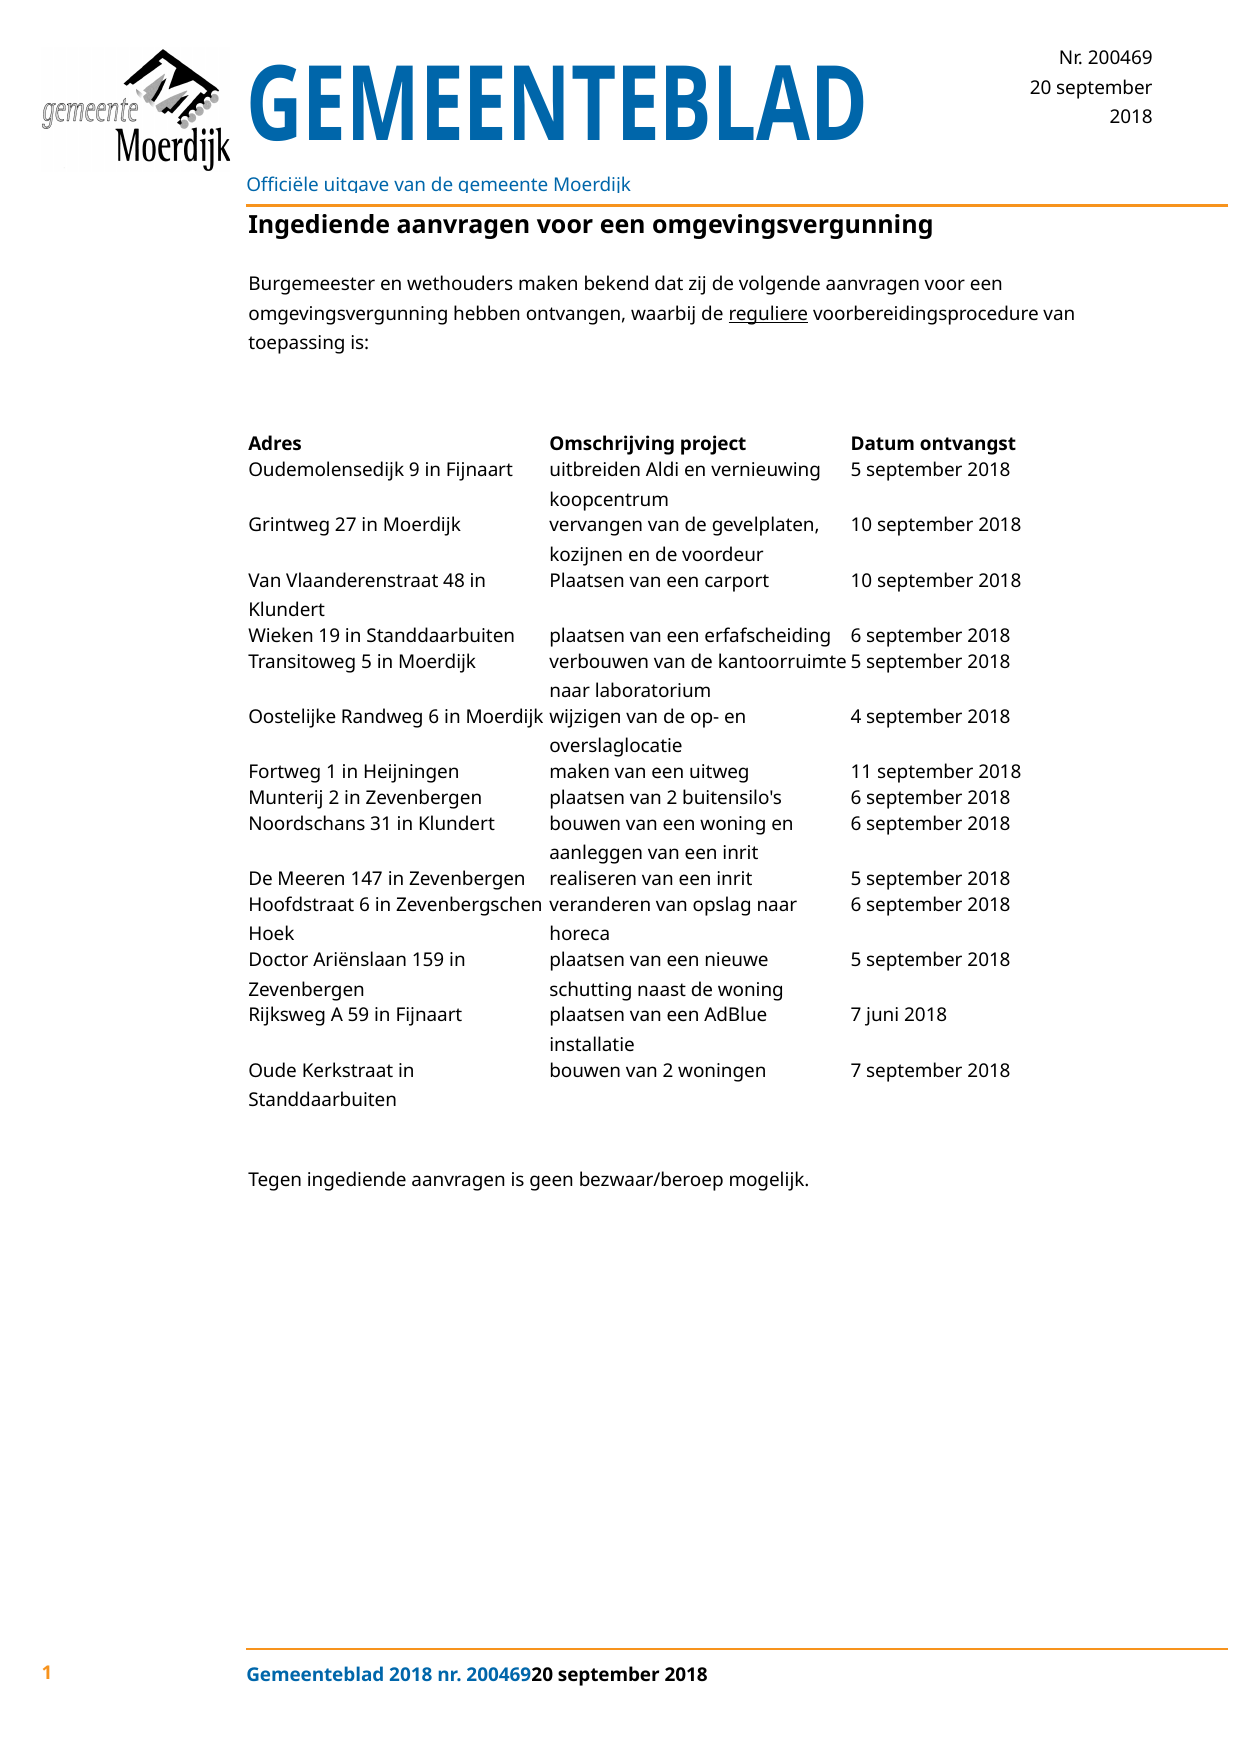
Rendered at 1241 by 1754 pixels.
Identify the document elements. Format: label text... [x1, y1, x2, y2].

table_cell 7 juni 2018 [850, 1002, 1152, 1057]
table_cell 5 september 2018 [850, 865, 1152, 891]
table_cell Oudemolensedijk 9 in Fijnaart [248, 456, 549, 511]
table_cell realiseren van een inrit [549, 865, 850, 891]
table_cell 6 september 2018 [850, 810, 1152, 865]
table_cell 10 september 2018 [850, 511, 1152, 567]
table_cell Transitoweg 5 in Moerdijk [248, 648, 549, 703]
table_cell 6 september 2018 [850, 784, 1152, 810]
text Tegen ingediende aanvragen is geen bezwaar/beroep mogelijk. [248, 1166, 1152, 1192]
table_cell plaatsen van een nieuwe schutting naast de woning [549, 946, 850, 1002]
table_cell Hoofdstraat 6 in Zevenbergschen Hoek [248, 891, 549, 946]
table_cell Oostelijke Randweg 6 in Moerdijk [248, 703, 549, 758]
table_header Omschrijving project [549, 430, 850, 456]
table_cell verbouwen van de kantoorruimte naar laboratorium [549, 648, 850, 703]
table_cell 4 september 2018 [850, 703, 1152, 758]
table_cell 5 september 2018 [850, 946, 1152, 1002]
table_cell vervangen van de gevelplaten, kozijnen en de voordeur [549, 511, 850, 567]
table_cell Wieken 19 in Standdaarbuiten [248, 622, 549, 648]
table_cell 6 september 2018 [850, 622, 1152, 648]
table_cell Noordschans 31 in Klundert [248, 810, 549, 865]
table_cell plaatsen van een AdBlue installatie [549, 1002, 850, 1057]
table_cell wijzigen van de op- en overslaglocatie [549, 703, 850, 758]
table_cell Doctor Ariënslaan 159 in Zevenbergen [248, 946, 549, 1002]
table_cell Plaatsen van een carport [549, 567, 850, 622]
table_cell bouwen van een woning en aanleggen van een inrit [549, 810, 850, 865]
text Burgemeester en wethouders maken bekend dat zij de volgende aanvragen voor een omgevingsvergunning hebben ontvangen, waarbij de reguliere voorbereidingsprocedure van toepassing is: [248, 270, 1152, 355]
picture [41, 47, 231, 172]
table_cell Rijksweg A 59 in Fijnaart [248, 1002, 549, 1057]
table_cell 6 september 2018 [850, 891, 1152, 946]
table_cell 10 september 2018 [850, 567, 1152, 622]
table_cell Grintweg 27 in Moerdijk [248, 511, 549, 567]
table_cell plaatsen van 2 buitensilo's [549, 784, 850, 810]
table_cell Fortweg 1 in Heijningen [248, 759, 549, 784]
table_cell 7 september 2018 [850, 1057, 1152, 1112]
table_cell 5 september 2018 [850, 456, 1152, 511]
table_cell 11 september 2018 [850, 759, 1152, 784]
table_cell Van Vlaanderenstraat 48 in Klundert [248, 567, 549, 622]
table_cell bouwen van 2 woningen [549, 1057, 850, 1112]
text Ingediende aanvragen voor een omgevingsvergunning [248, 207, 1152, 241]
table_header Datum ontvangst [850, 430, 1152, 456]
table_cell maken van een uitweg [549, 759, 850, 784]
table_cell Oude Kerkstraat in Standdaarbuiten [248, 1057, 549, 1112]
table_cell veranderen van opslag naar horeca [549, 891, 850, 946]
table_cell 5 september 2018 [850, 648, 1152, 703]
table_cell plaatsen van een erfafscheiding [549, 622, 850, 648]
table_cell uitbreiden Aldi en vernieuwing koopcentrum [549, 456, 850, 511]
table_cell De Meeren 147 in Zevenbergen [248, 865, 549, 891]
table_cell Munterij 2 in Zevenbergen [248, 784, 549, 810]
table_header Adres [248, 430, 549, 456]
